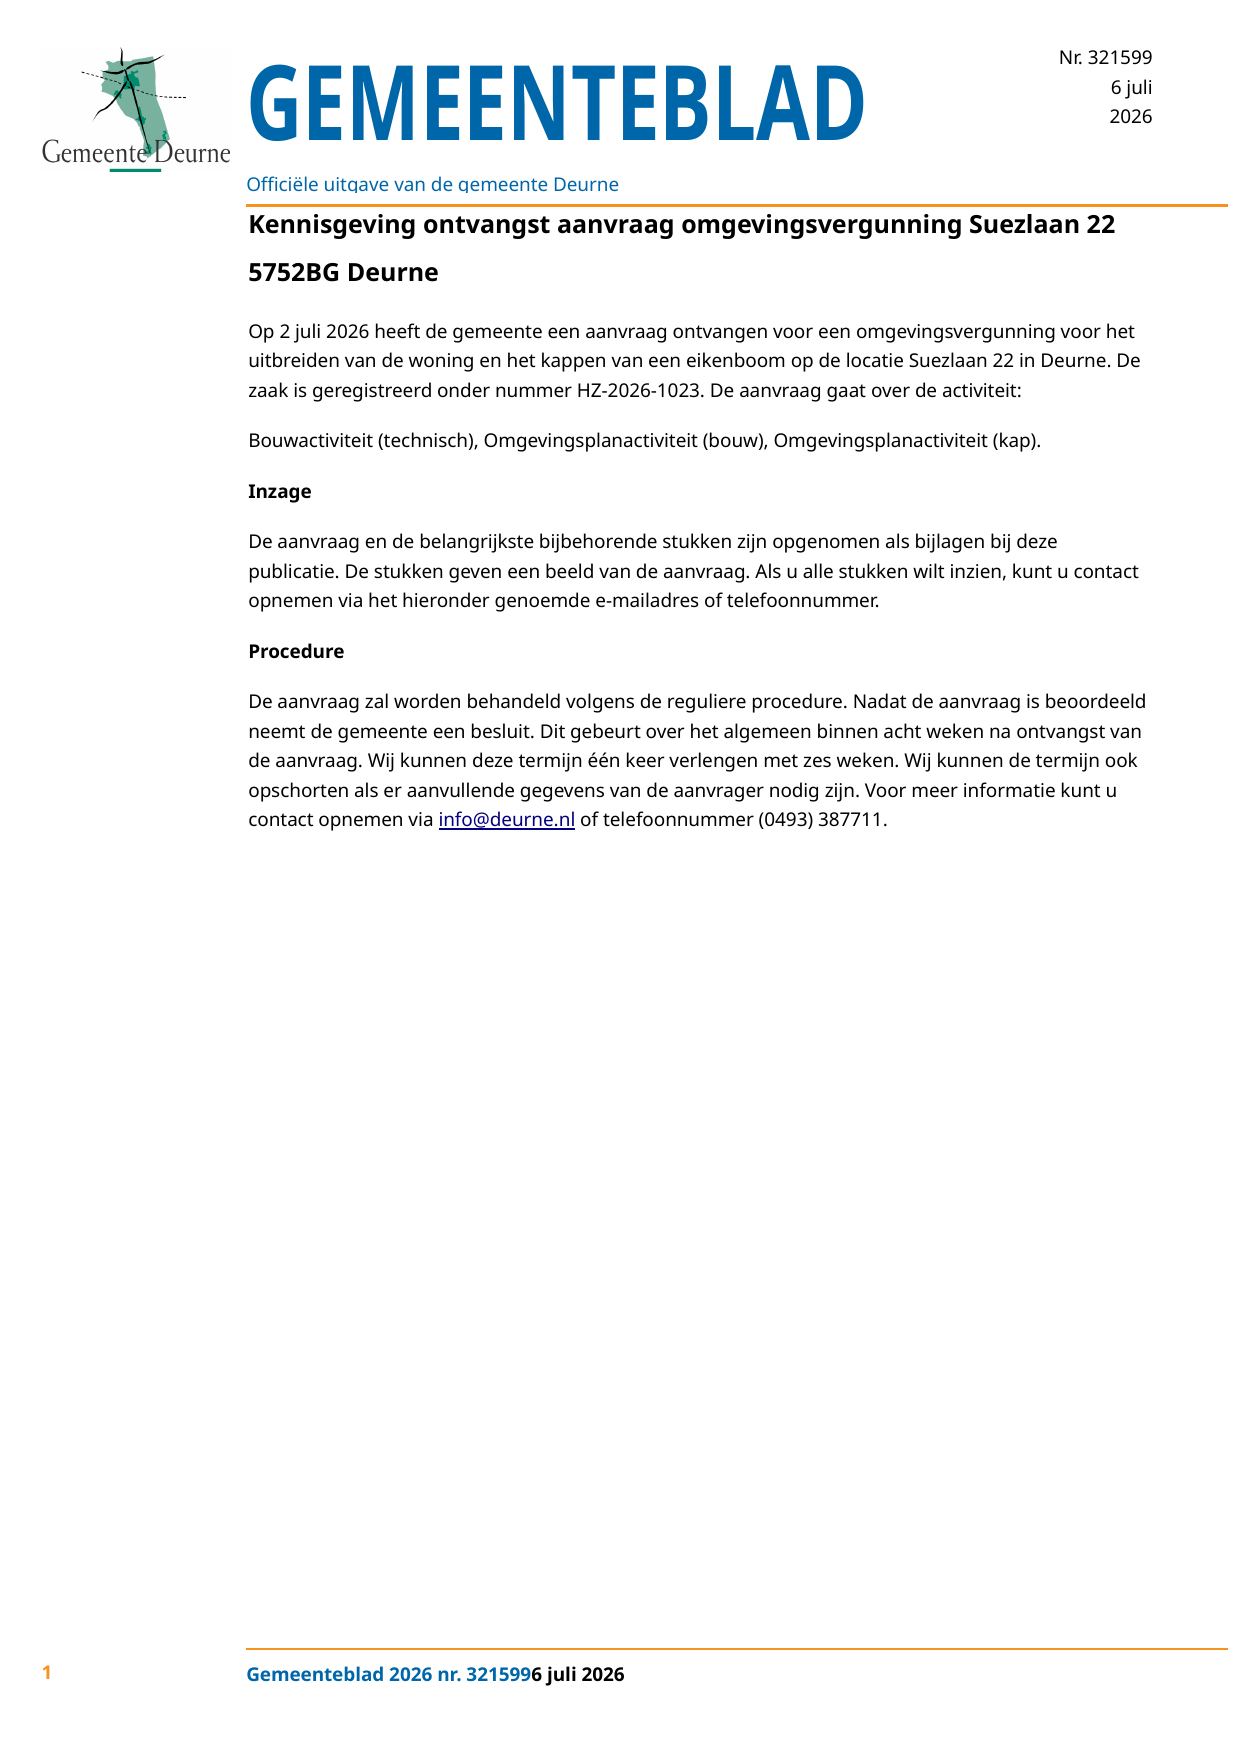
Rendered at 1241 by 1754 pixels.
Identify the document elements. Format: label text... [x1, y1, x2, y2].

text Kennisgeving ontvangst aanvraag omgevingsvergunning Suezlaan 22 5752BG Deurne [248, 207, 1152, 288]
text Op 2 juli 2026 heeft de gemeente een aanvraag ontvangen voor een omgevingsvergunning voor het uitbreiden van de woning en het kappen van een eikenboom op de locatie Suezlaan 22 in Deurne. De zaak is geregistreerd onder nummer HZ-2026-1023. De aanvraag gaat over de activiteit: [248, 318, 1152, 403]
text Procedure [248, 638, 1152, 664]
picture [41, 47, 231, 172]
text Inzage [248, 478, 1152, 504]
text De aanvraag zal worden behandeld volgens de reguliere procedure. Nadat de aanvraag is beoordeeld neemt de gemeente een besluit. Dit gebeurt over het algemeen binnen acht weken na ontvangst van de aanvraag. Wij kunnen deze termijn één keer verlengen met zes weken. Wij kunnen de termijn ook opschorten als er aanvullende gegevens van de aanvrager nodig zijn. Voor meer informatie kunt u contact opnemen via info@deurne.nl of telefoonnummer (0493) 387711. [248, 688, 1152, 832]
text De aanvraag en de belangrijkste bijbehorende stukken zijn opgenomen als bijlagen bij deze publicatie. De stukken geven een beeld van de aanvraag. Als u alle stukken wilt inzien, kunt u contact opnemen via het hieronder genoemde e-mailadres of telefoonnummer. [248, 528, 1152, 613]
text Bouwactiviteit (technisch), Omgevingsplanactiviteit (bouw), Omgevingsplanactiviteit (kap). [248, 427, 1152, 453]
